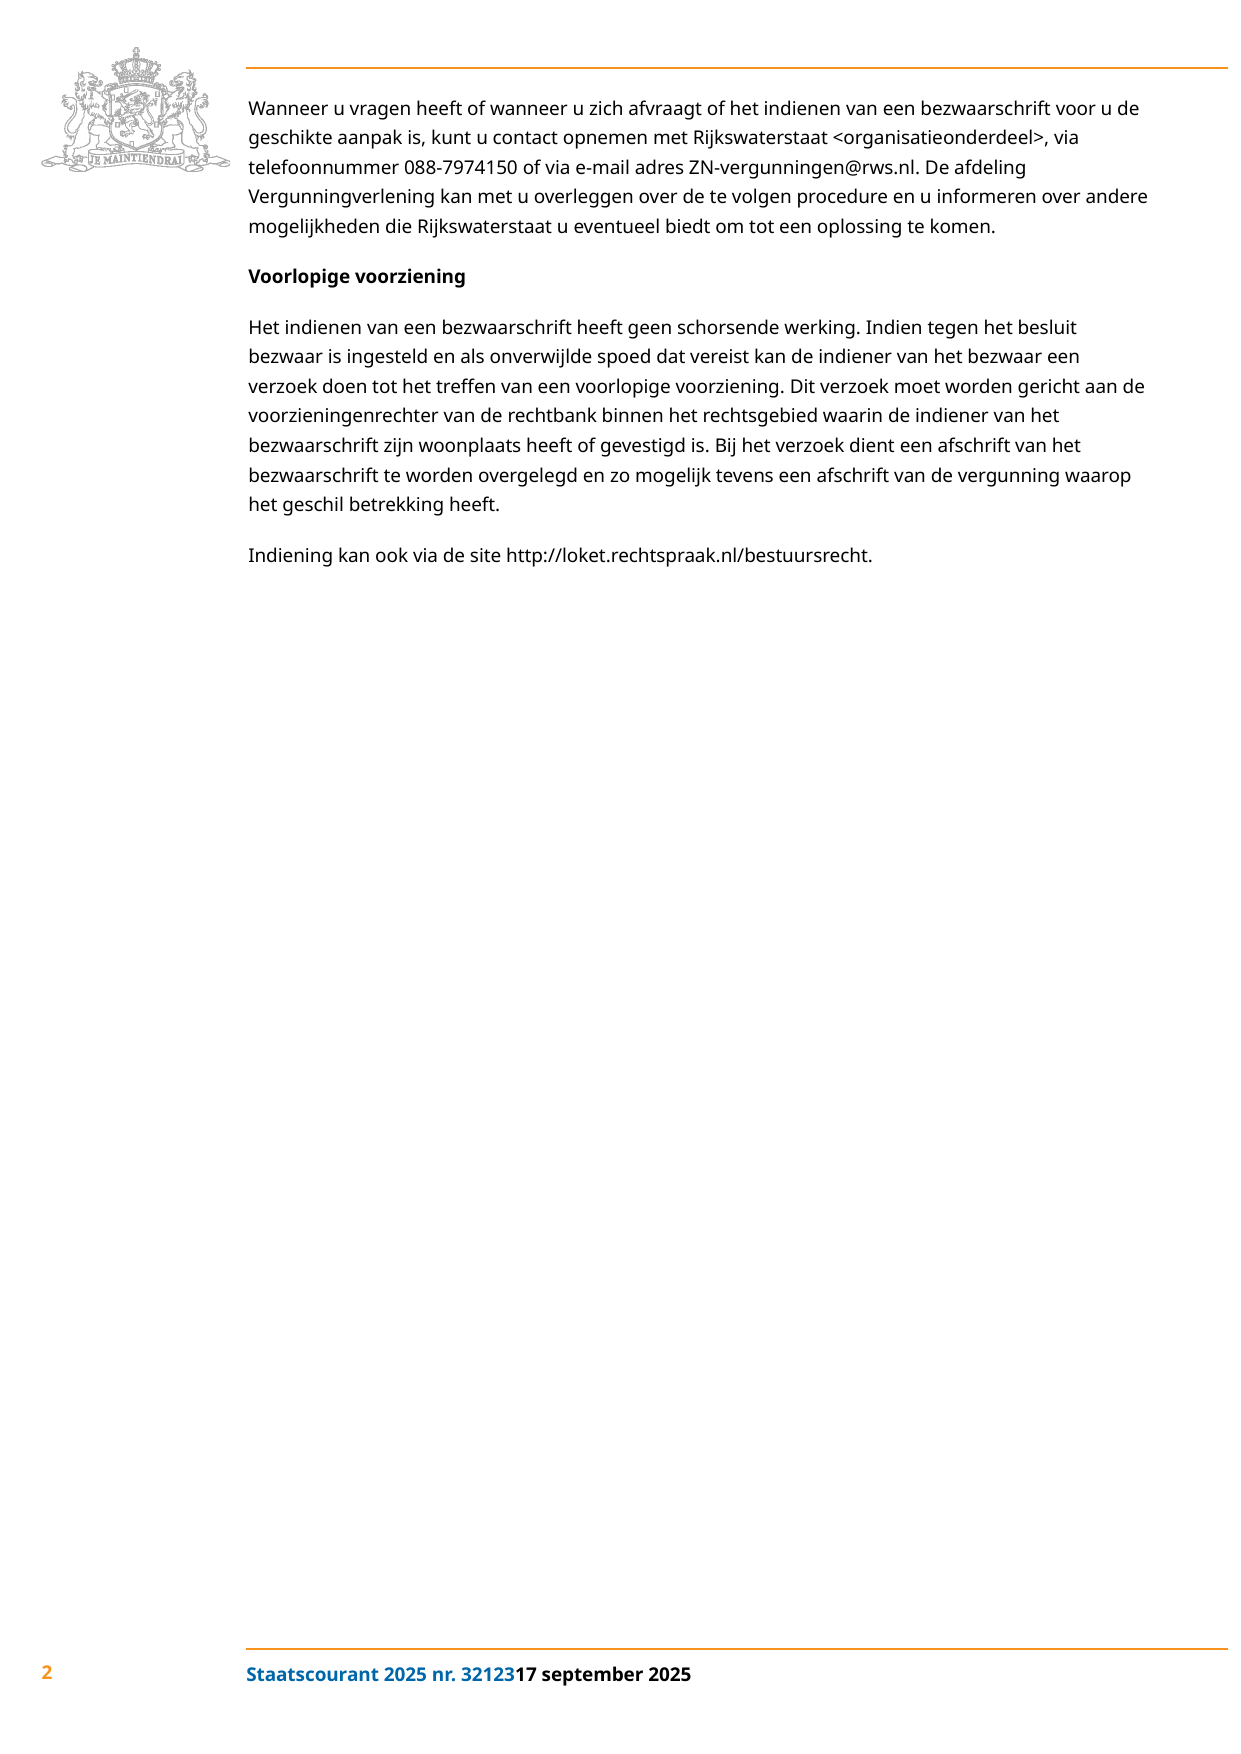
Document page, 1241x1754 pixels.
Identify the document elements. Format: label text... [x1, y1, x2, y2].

text Voorlopige voorziening [248, 263, 1152, 289]
text Het indienen van een bezwaarschrift heeft geen schorsende werking. Indien tegen het besluit bezwaar is ingesteld en als onverwijlde spoed dat vereist kan de indiener van het bezwaar een verzoek doen tot het treffen van een voorlopige voorziening. Dit verzoek moet worden gericht aan de voorzieningenrechter van de rechtbank binnen het rechtsgebied waarin de indiener van het bezwaarschrift zijn woonplaats heeft of gevestigd is. Bij het verzoek dient een afschrift van het bezwaarschrift te worden overgelegd en zo mogelijk tevens een afschrift van de vergunning waarop het geschil betrekking heeft. [248, 314, 1152, 517]
text Indiening kan ook via de site http://loket.rechtspraak.nl/bestuursrecht. [248, 542, 1152, 568]
text Wanneer u vragen heeft of wanneer u zich afvraagt of het indienen van een bezwaarschrift voor u de geschikte aanpak is, kunt u contact opnemen met Rijkswaterstaat <organisatieonderdeel>, via telefoonnummer 088-7974150 of via e-mail adres ZN-vergunningen@rws.nl. De afdeling Vergunningverlening kan met u overleggen over de te volgen procedure en u informeren over andere mogelijkheden die Rijkswaterstaat u eventueel biedt om tot een oplossing te komen. [248, 95, 1152, 239]
picture [41, 47, 231, 172]
